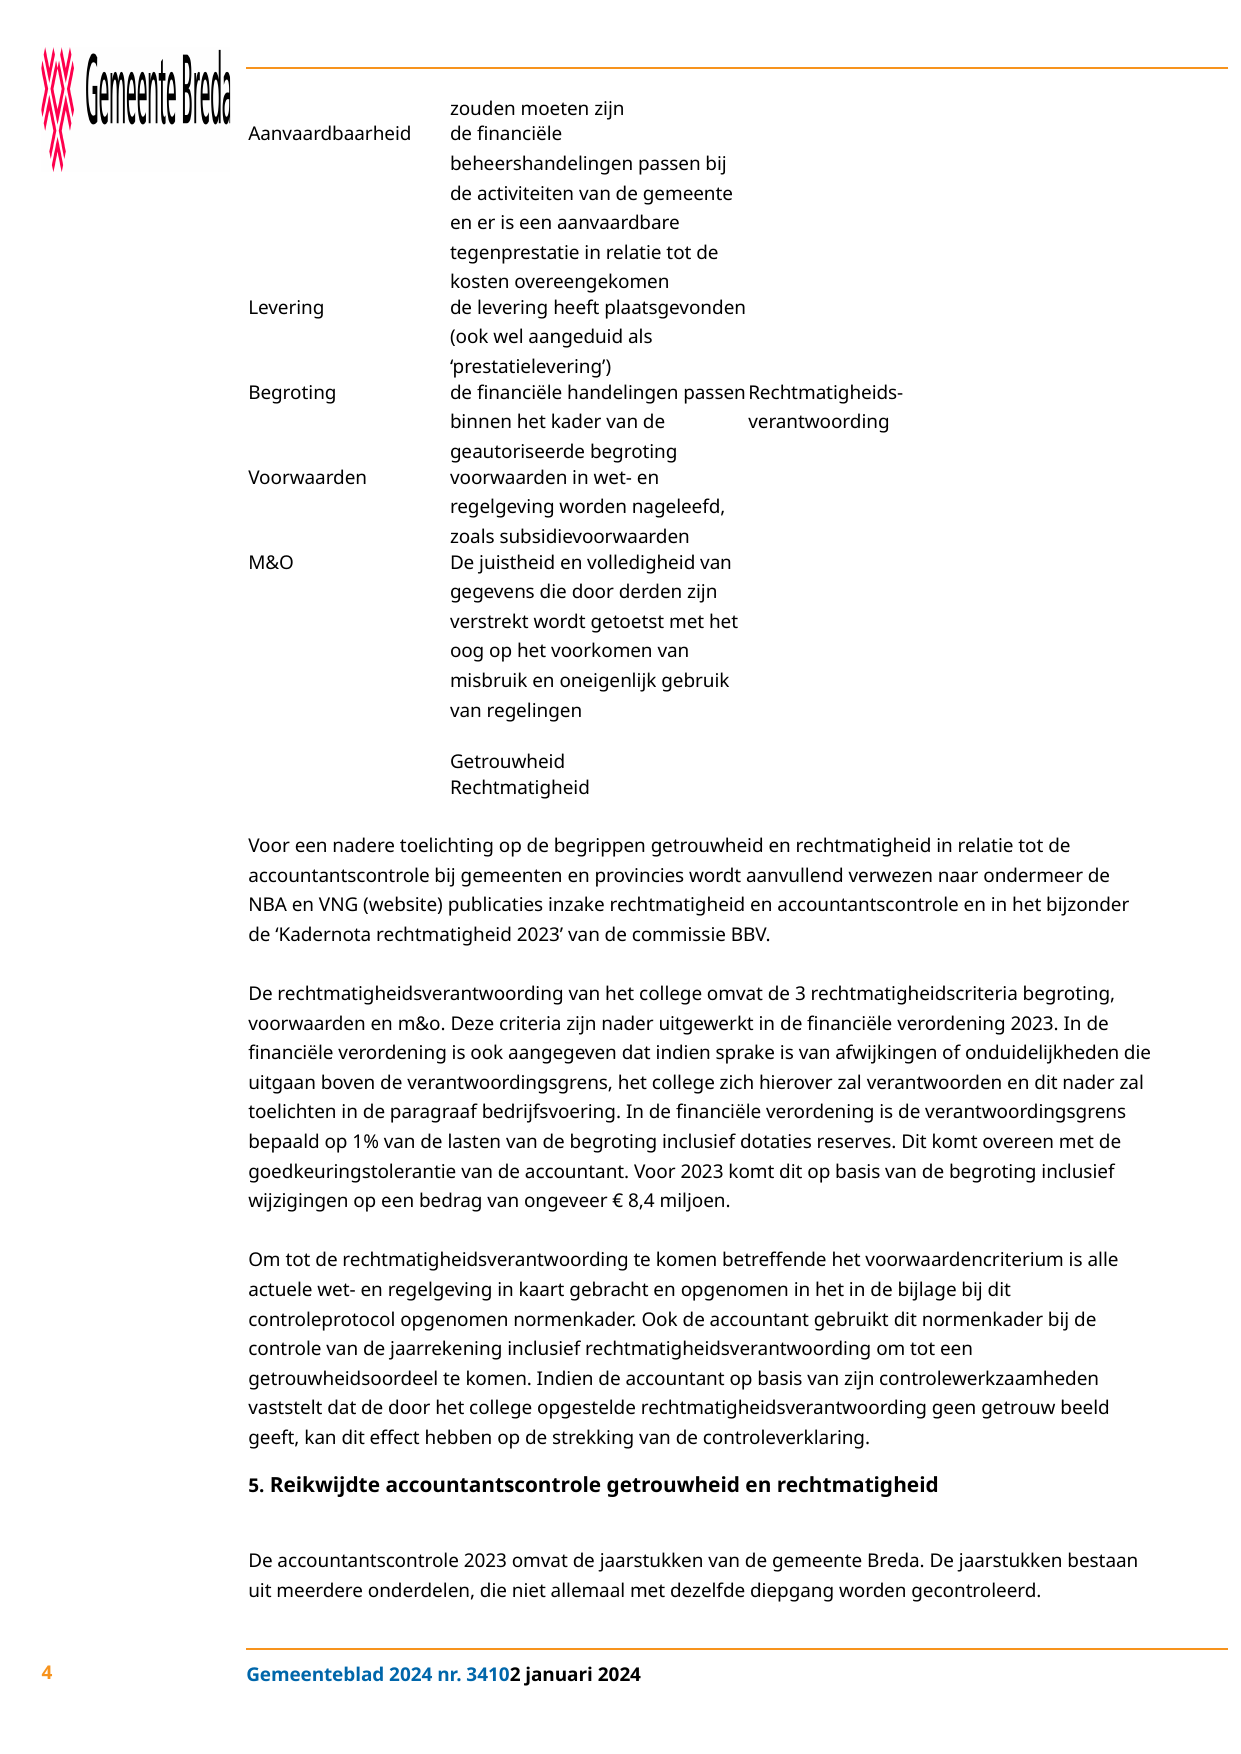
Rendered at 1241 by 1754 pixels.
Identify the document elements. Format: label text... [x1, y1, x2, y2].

table_cell [950, 379, 1152, 464]
table_cell [950, 121, 1152, 294]
table_cell [248, 95, 450, 121]
table_cell De juistheid en volledigheid van gegevens die door derden zijn verstrekt wordt getoetst met het oog op het voorkomen van misbruik en oneigenlijk gebruik van regelingen [450, 549, 748, 722]
table_cell zouden moeten zijn [450, 95, 748, 121]
table_cell [748, 549, 950, 722]
table_cell Voorwaarden [248, 464, 450, 549]
table_cell Rechtmatigheid [450, 774, 748, 800]
text De rechtmatigheidsverantwoording van het college omvat de 3 rechtmatigheidscriteria begroting, voorwaarden en m&o. Deze criteria zijn nader uitgewerkt in de financiële verordening 2023. In de financiële verordening is ook aangegeven dat indien sprake is van afwijkingen of onduidelijkheden die uitgaan boven de verantwoordingsgrens, het college zich hierover zal verantwoorden en dit nader zal toelichten in de paragraaf bedrijfsvoering. In de financiële verordening is de verantwoordingsgrens bepaald op 1% van de lasten van de begroting inclusief dotaties reserves. Dit komt overeen met de goedkeuringstolerantie van de accountant. Voor 2023 komt dit op basis van de begroting inclusief wijzigingen op een bedrag van ongeveer € 8,4 miljoen. [248, 980, 1152, 1213]
table_cell [950, 95, 1152, 121]
table_cell Rechtmatigheids-verantwoording [748, 379, 950, 464]
table_cell [748, 774, 950, 800]
text Om tot de rechtmatigheidsverantwoording te komen betreffende het voorwaardencriterium is alle actuele wet- en regelgeving in kaart gebracht en opgenomen in het in de bijlage bij dit controleprotocol opgenomen normenkader. Ook de accountant gebruikt dit normenkader bij de controle van de jaarrekening inclusief rechtmatigheidsverantwoording om tot een getrouwheidsoordeel te komen. Indien de accountant op basis van zijn controlewerkzaamheden vaststelt dat de door het college opgestelde rechtmatigheidsverantwoording geen getrouw beeld geeft, kan dit effect hebben op de strekking van de controleverklaring. [248, 1247, 1152, 1450]
table_cell voorwaarden in wet- en regelgeving worden nageleefd, zoals subsidievoorwaarden [450, 464, 748, 549]
table_cell de financiële handelingen passen binnen het kader van de geautoriseerde begroting [450, 379, 748, 464]
table_cell Aanvaardbaarheid [248, 121, 450, 294]
text 5. Reikwijdte accountantscontrole getrouwheid en rechtmatigheid [248, 1470, 1152, 1498]
table_cell de financiële beheershandelingen passen bij de activiteiten van de gemeente en er is een aanvaardbare tegenprestatie in relatie tot de kosten overeengekomen [450, 121, 748, 294]
table_cell [248, 774, 450, 800]
table_cell M&O [248, 549, 450, 722]
text De accountantscontrole 2023 omvat de jaarstukken van de gemeente Breda. De jaarstukken bestaan uit meerdere onderdelen, die niet allemaal met dezelfde diepgang worden gecontroleerd. [248, 1547, 1152, 1603]
table_cell [748, 748, 950, 774]
table_cell de levering heeft plaatsgevonden (ook wel aangeduid als ‘prestatielevering’) [450, 294, 748, 379]
table_cell [748, 464, 950, 549]
table_cell [748, 121, 950, 294]
picture [41, 47, 231, 172]
table_cell [248, 748, 450, 774]
table_cell [748, 294, 950, 379]
table_cell [950, 774, 1152, 800]
table_cell [748, 723, 950, 748]
text Voor een nadere toelichting op de begrippen getrouwheid en rechtmatigheid in relatie tot de accountantscontrole bij gemeenten en provincies wordt aanvullend verwezen naar ondermeer de NBA en VNG (website) publicaties inzake rechtmatigheid en accountantscontrole en in het bijzonder de ‘Kadernota rechtmatigheid 2023’ van de commissie BBV. [248, 832, 1152, 947]
table_cell [950, 294, 1152, 379]
table_cell Getrouwheid [450, 748, 748, 774]
table_cell [950, 549, 1152, 722]
table_cell Levering [248, 294, 450, 379]
table_cell [950, 748, 1152, 774]
table_cell [748, 95, 950, 121]
table_cell [950, 464, 1152, 549]
table_cell [450, 723, 748, 748]
table_cell [950, 723, 1152, 748]
table_cell [248, 723, 450, 748]
table_cell Begroting [248, 379, 450, 464]
